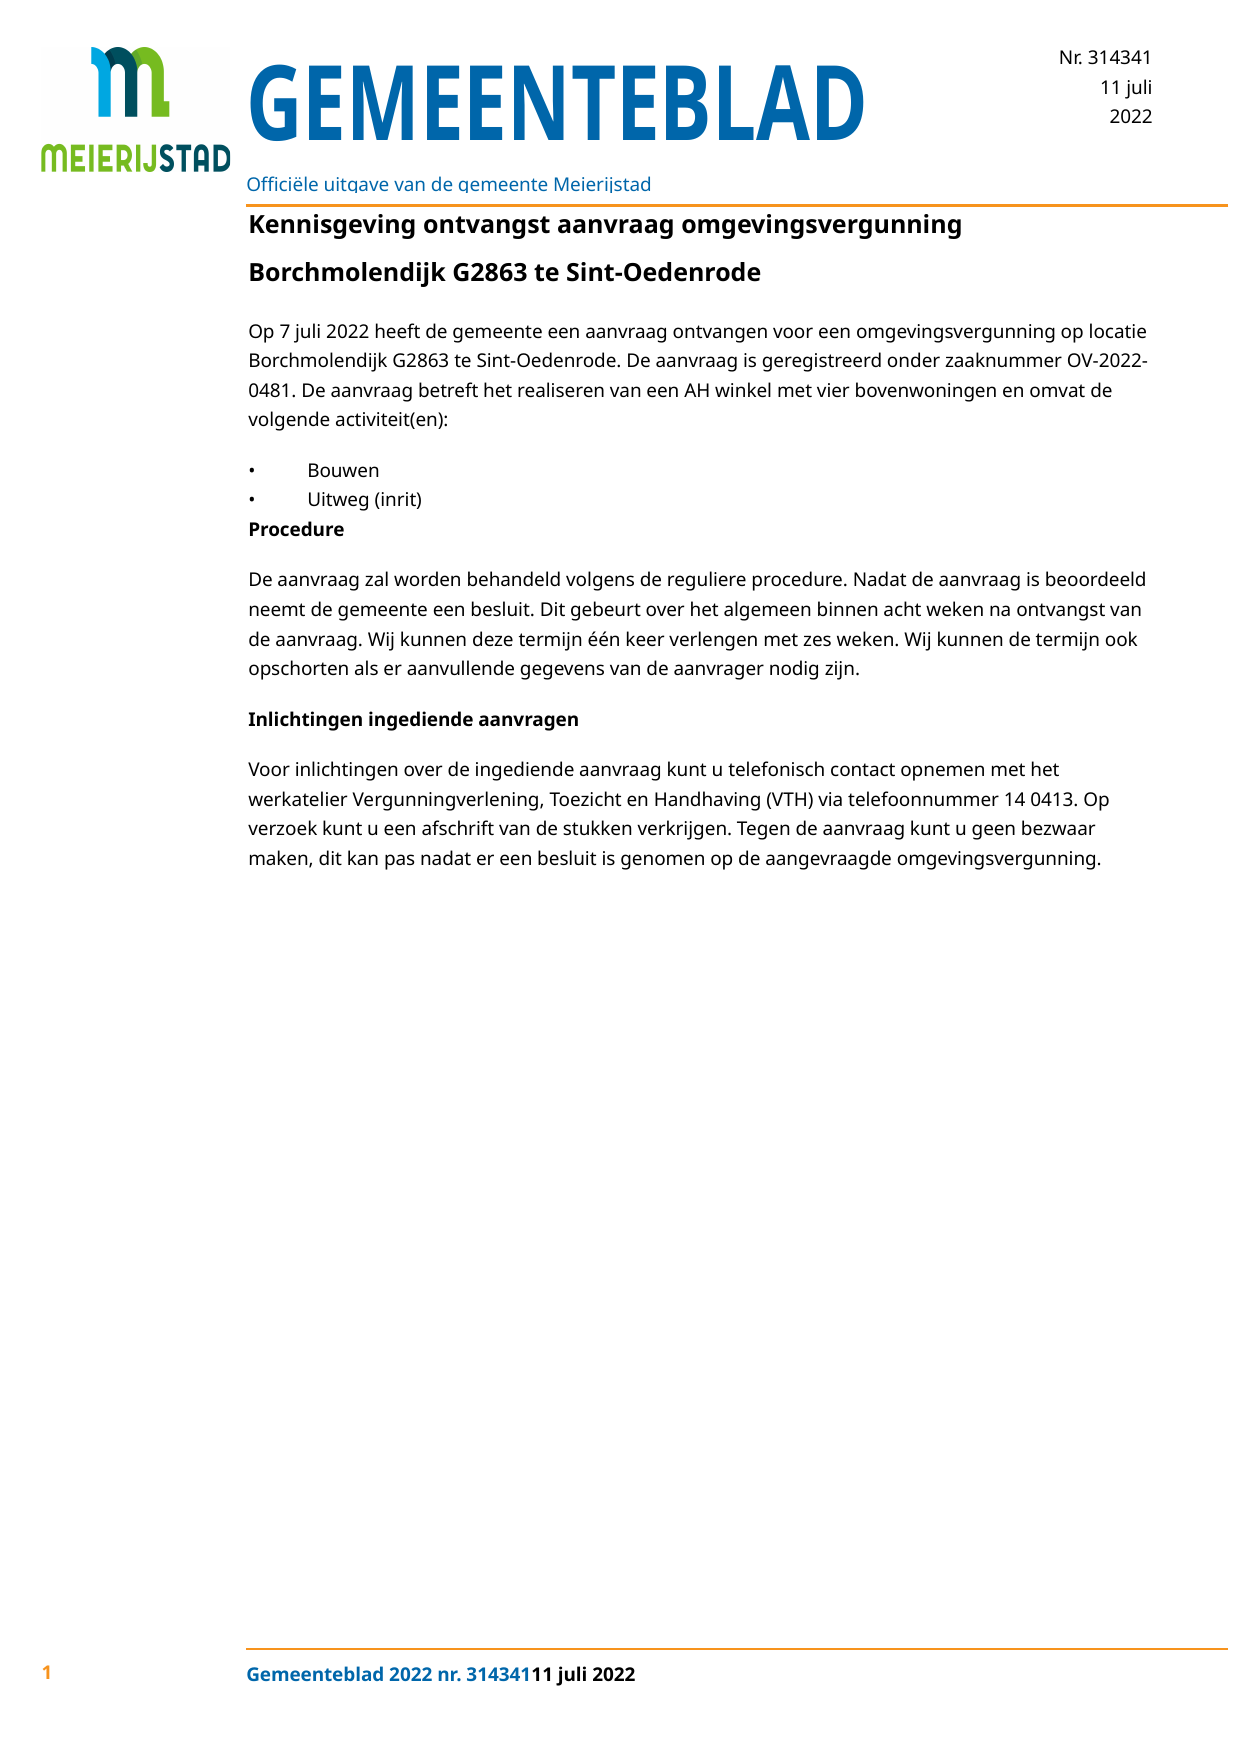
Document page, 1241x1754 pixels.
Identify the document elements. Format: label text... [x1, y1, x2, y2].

text Op 7 juli 2022 heeft de gemeente een aanvraag ontvangen voor een omgevingsvergunning op locatie Borchmolendijk G2863 te Sint-Oedenrode. De aanvraag is geregistreerd onder zaaknummer OV-2022-0481. De aanvraag betreft het realiseren van een AH winkel met vier bovenwoningen en omvat de volgende activiteit(en): [248, 318, 1152, 432]
list Bouwen [248, 457, 1152, 483]
text De aanvraag zal worden behandeld volgens de reguliere procedure. Nadat de aanvraag is beoordeeld neemt de gemeente een besluit. Dit gebeurt over het algemeen binnen acht weken na ontvangst van de aanvraag. Wij kunnen deze termijn één keer verlengen met zes weken. Wij kunnen de termijn ook opschorten als er aanvullende gegevens van de aanvrager nodig zijn. [248, 567, 1152, 681]
text Inlichtingen ingediende aanvragen [248, 706, 1152, 732]
text Voor inlichtingen over de ingediende aanvraag kunt u telefonisch contact opnemen met het werkatelier Vergunningverlening, Toezicht en Handhaving (VTH) via telefoonnummer 14 0413. Op verzoek kunt u een afschrift van de stukken verkrijgen. Tegen de aanvraag kunt u geen bezwaar maken, dit kan pas nadat er een besluit is genomen op de aangevraagde omgevingsvergunning. [248, 756, 1152, 871]
list Uitweg (inrit) [248, 487, 1152, 512]
text Kennisgeving ontvangst aanvraag omgevingsvergunning Borchmolendijk G2863 te Sint-Oedenrode [248, 207, 1152, 288]
picture [41, 47, 231, 172]
text Procedure [248, 516, 1152, 542]
